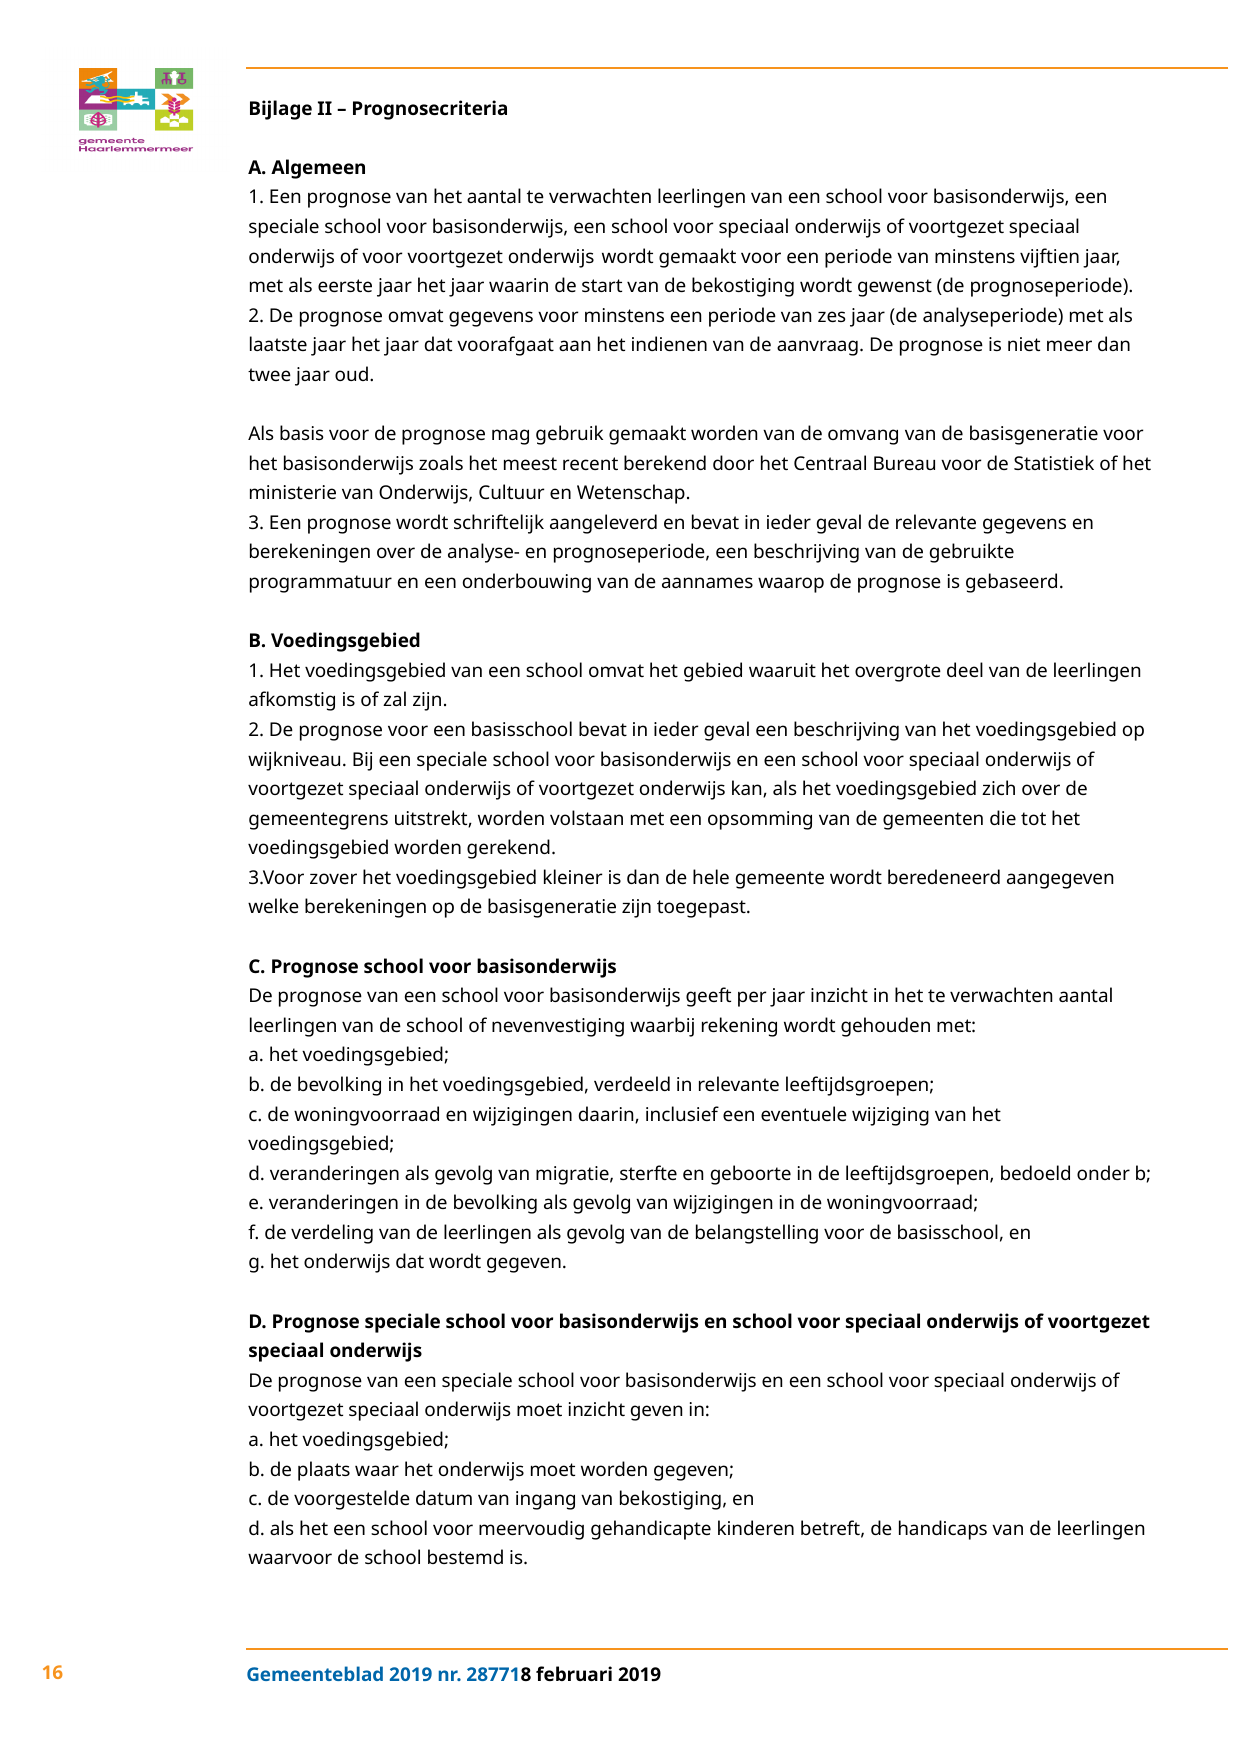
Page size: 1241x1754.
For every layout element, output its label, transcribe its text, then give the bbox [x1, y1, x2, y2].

text b. de bevolking in het voedingsgebied, verdeeld in relevante leeftijdsgroepen; [248, 1071, 1152, 1097]
text e. veranderingen in de bevolking als gevolg van wijzigingen in de woningvoorraad; [248, 1189, 1152, 1215]
text d. als het een school voor meervoudig gehandicapte kinderen betreft, de handicaps van de leerlingen waarvoor de school bestemd is. [248, 1515, 1152, 1570]
text 1. Een prognose van het aantal te verwachten leerlingen van een school voor basisonderwijs, een speciale school voor basisonderwijs, een school voor speciaal onderwijs of voortgezet speciaal onderwijs of voor voortgezet onderwijs wordt gemaakt voor een periode van minstens vijftien jaar, met als eerste jaar het jaar waarin de start van de bekostiging wordt gewenst (de prognoseperiode). [248, 184, 1152, 298]
picture [41, 47, 231, 172]
text Bijlage II – Prognosecriteria [248, 95, 1152, 121]
text D. Prognose speciale school voor basisonderwijs en school voor speciaal onderwijs of voortgezet speciaal onderwijs [248, 1308, 1152, 1363]
text d. veranderingen als gevolg van migratie, sterfte en geboorte in de leeftijdsgroepen, bedoeld onder b; [248, 1160, 1152, 1186]
text 3.Voor zover het voedingsgebied kleiner is dan de hele gemeente wordt beredeneerd aangegeven welke berekeningen op de basisgeneratie zijn toegepast. [248, 864, 1152, 919]
text B. Voedingsgebied [248, 627, 1152, 653]
text g. het onderwijs dat wordt gegeven. [248, 1249, 1152, 1274]
text A. Algemeen [248, 154, 1152, 180]
text De prognose van een school voor basisonderwijs geeft per jaar inzicht in het te verwachten aantal leerlingen van de school of nevenvestiging waarbij rekening wordt gehouden met: [248, 982, 1152, 1038]
text Als basis voor de prognose mag gebruik gemaakt worden van de omvang van de basisgeneratie voor het basisonderwijs zoals het meest recent berekend door het Centraal Bureau voor de Statistiek of het ministerie van Onderwijs, Cultuur en Wetenschap. [248, 420, 1152, 505]
text f. de verdeling van de leerlingen als gevolg van de belangstelling voor de basisschool, en [248, 1219, 1152, 1245]
text b. de plaats waar het onderwijs moet worden gegeven; [248, 1456, 1152, 1481]
text a. het voedingsgebied; [248, 1426, 1152, 1452]
text De prognose van een speciale school voor basisonderwijs en een school voor speciaal onderwijs of voortgezet speciaal onderwijs moet inzicht geven in: [248, 1367, 1152, 1422]
text 2. De prognose omvat gegevens voor minstens een periode van zes jaar (de analyseperiode) met als laatste jaar het jaar dat voorafgaat aan het indienen van de aanvraag. De prognose is niet meer dan twee jaar oud. [248, 302, 1152, 387]
text 2. De prognose voor een basisschool bevat in ieder geval een beschrijving van het voedingsgebied op wijkniveau. Bij een speciale school voor basisonderwijs en een school voor speciaal onderwijs of voortgezet speciaal onderwijs of voortgezet onderwijs kan, als het voedingsgebied zich over de gemeentegrens uitstrekt, worden volstaan met een opsomming van de gemeenten die tot het voedingsgebied worden gerekend. [248, 716, 1152, 860]
text C. Prognose school voor basisonderwijs [248, 953, 1152, 978]
text a. het voedingsgebied; [248, 1042, 1152, 1067]
text c. de voorgestelde datum van ingang van bekostiging, en [248, 1485, 1152, 1511]
text 1. Het voedingsgebied van een school omvat het gebied waaruit het overgrote deel van de leerlingen afkomstig is of zal zijn. [248, 657, 1152, 712]
text 3. Een prognose wordt schriftelijk aangeleverd en bevat in ieder geval de relevante gegevens en berekeningen over de analyse- en prognoseperiode, een beschrijving van de gebruikte programmatuur en een onderbouwing van de aannames waarop de prognose is gebaseerd. [248, 509, 1152, 594]
text c. de woningvoorraad en wijzigingen daarin, inclusief een eventuele wijziging van het voedingsgebied; [248, 1101, 1152, 1156]
